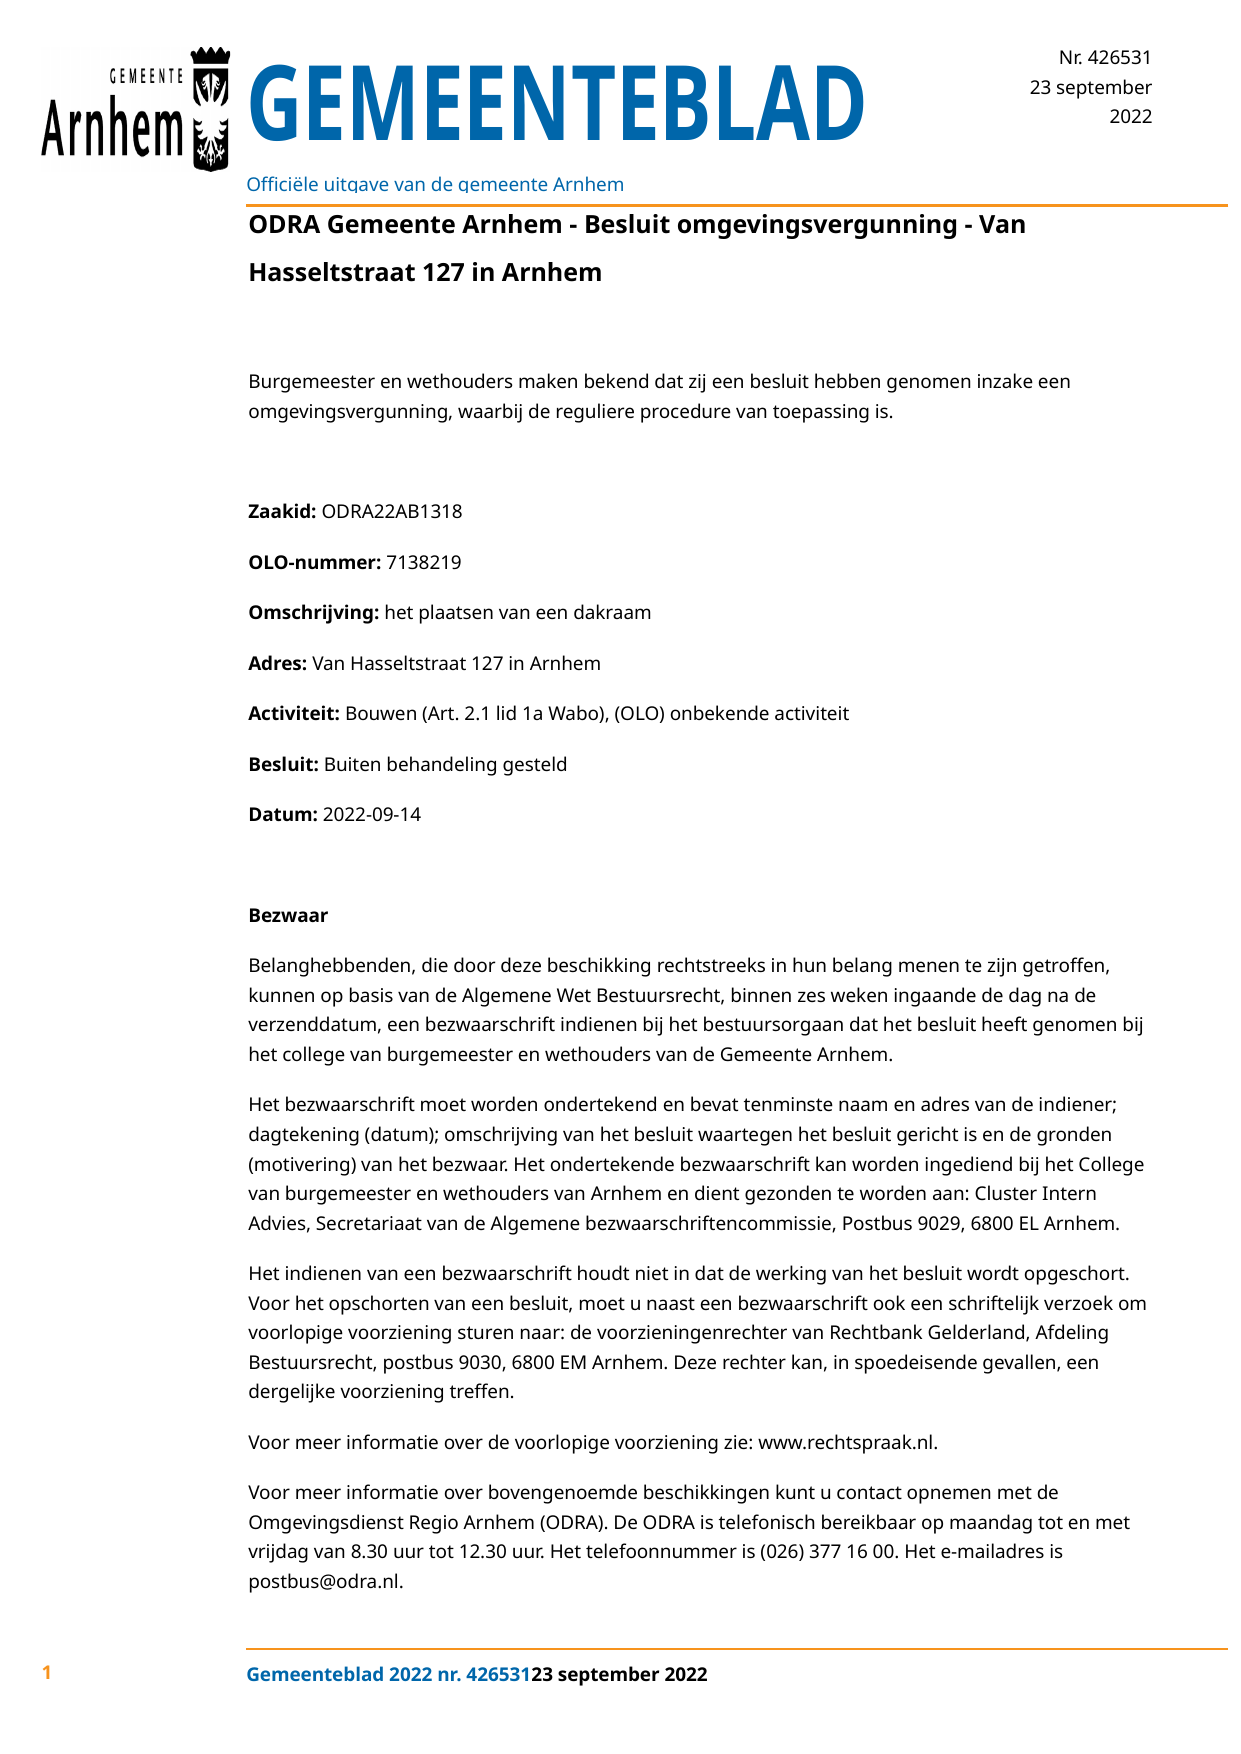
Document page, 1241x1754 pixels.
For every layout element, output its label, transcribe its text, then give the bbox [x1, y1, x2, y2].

text Voor meer informatie over bovengenoemde beschikkingen kunt u contact opnemen met de Omgevingsdienst Regio Arnhem (ODRA). De ODRA is telefonisch bereikbaar op maandag tot en met vrijdag van 8.30 uur tot 12.30 uur. Het telefoonnummer is (026) 377 16 00. Het e-mailadres is postbus@odra.nl. [248, 1479, 1152, 1594]
text Bezwaar [248, 902, 1152, 928]
text Burgemeester en wethouders maken bekend dat zij een besluit hebben genomen inzake een omgevingsvergunning, waarbij de reguliere procedure van toepassing is. [248, 368, 1152, 424]
text OLO-nummer: 7138219 [248, 549, 1152, 575]
text Omschrijving: het plaatsen van een dakraam [248, 599, 1152, 625]
text Voor meer informatie over de voorlopige voorziening zie: www.rechtspraak.nl. [248, 1429, 1152, 1455]
text Besluit: Buiten behandeling gesteld [248, 751, 1152, 777]
picture [41, 47, 231, 172]
text Het indienen van een bezwaarschrift houdt niet in dat de werking van het besluit wordt opgeschort. Voor het opschorten van een besluit, moet u naast een bezwaarschrift ook een schriftelijk verzoek om voorlopige voorziening sturen naar: de voorzieningenrechter van Rechtbank Gelderland, Afdeling Bestuursrecht, postbus 9030, 6800 EM Arnhem. Deze rechter kan, in spoedeisende gevallen, een dergelijke voorziening treffen. [248, 1260, 1152, 1404]
text Adres: Van Hasseltstraat 127 in Arnhem [248, 650, 1152, 676]
text Datum: 2022-09-14 [248, 801, 1152, 827]
text Belanghebbenden, die door deze beschikking rechtstreeks in hun belang menen te zijn getroffen, kunnen op basis van de Algemene Wet Bestuursrecht, binnen zes weken ingaande de dag na de verzenddatum, een bezwaarschrift indienen bij het bestuursorgaan dat het besluit heeft genomen bij het college van burgemeester en wethouders van de Gemeente Arnhem. [248, 952, 1152, 1067]
text ODRA Gemeente Arnhem - Besluit omgevingsvergunning - Van Hasseltstraat 127 in Arnhem [248, 207, 1152, 288]
text Het bezwaarschrift moet worden ondertekend en bevat tenminste naam en adres van de indiener; dagtekening (datum); omschrijving van het besluit waartegen het besluit gericht is en de gronden (motivering) van het bezwaar. Het ondertekende bezwaarschrift kan worden ingediend bij het College van burgemeester en wethouders van Arnhem en dient gezonden te worden aan: Cluster Intern Advies, Secretariaat van de Algemene bezwaarschriftencommissie, Postbus 9029, 6800 EL Arnhem. [248, 1092, 1152, 1236]
text Activiteit: Bouwen (Art. 2.1 lid 1a Wabo), (OLO) onbekende activiteit [248, 700, 1152, 726]
text Zaakid: ODRA22AB1318 [248, 499, 1152, 524]
